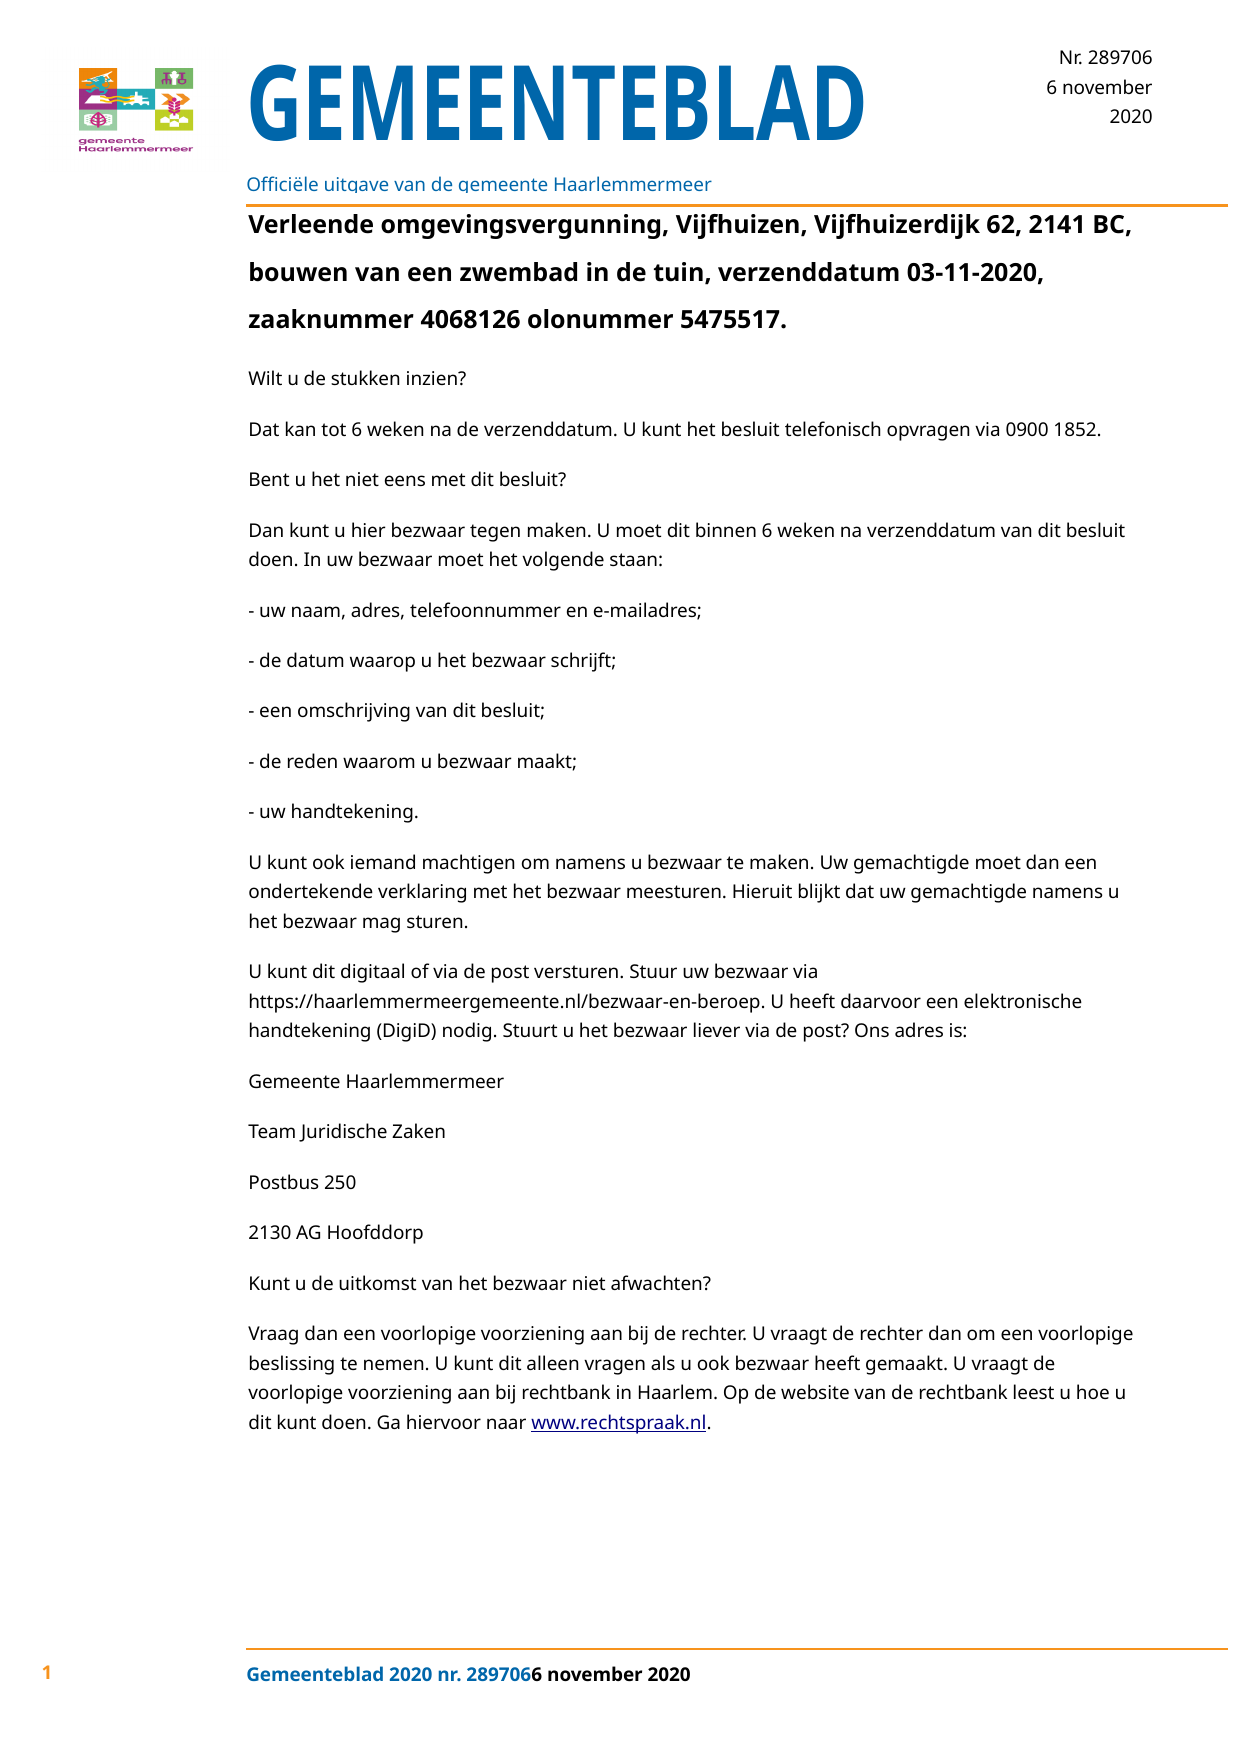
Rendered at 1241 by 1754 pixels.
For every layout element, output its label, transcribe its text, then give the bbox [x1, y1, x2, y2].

text - een omschrijving van dit besluit; [248, 698, 1152, 723]
text U kunt ook iemand machtigen om namens u bezwaar te maken. Uw gemachtigde moet dan een ondertekende verklaring met het bezwaar meesturen. Hieruit blijkt dat uw gemachtigde namens u het bezwaar mag sturen. [248, 849, 1152, 934]
text Kunt u de uitkomst van het bezwaar niet afwachten? [248, 1270, 1152, 1295]
text Postbus 250 [248, 1169, 1152, 1194]
text Vraag dan een voorlopige voorziening aan bij de rechter. U vraagt de rechter dan om een voorlopige beslissing te nemen. U kunt dit alleen vragen als u ook bezwaar heeft gemaakt. U vraagt de voorlopige voorziening aan bij rechtbank in Haarlem. Op de website van de rechtbank leest u hoe u dit kunt doen. Ga hiervoor naar www.rechtspraak.nl. [248, 1320, 1152, 1434]
text - de datum waarop u het bezwaar schrijft; [248, 647, 1152, 673]
text Bent u het niet eens met dit besluit? [248, 466, 1152, 492]
text Team Juridische Zaken [248, 1118, 1152, 1144]
text 2130 AG Hoofddorp [248, 1219, 1152, 1245]
text Dat kan tot 6 weken na de verzenddatum. U kunt het besluit telefonisch opvragen via 0900 1852. [248, 416, 1152, 442]
text Gemeente Haarlemmermeer [248, 1068, 1152, 1094]
text - de reden waarom u bezwaar maakt; [248, 748, 1152, 774]
text Dan kunt u hier bezwaar tegen maken. U moet dit binnen 6 weken na verzenddatum van dit besluit doen. In uw bezwaar moet het volgende staan: [248, 517, 1152, 572]
text U kunt dit digitaal of via de post versturen. Stuur uw bezwaar via https://haarlemmermeergemeente.nl/bezwaar-en-beroep. U heeft daarvoor een elektronische handtekening (DigiD) nodig. Stuurt u het bezwaar liever via de post? Ons adres is: [248, 958, 1152, 1043]
text - uw handtekening. [248, 798, 1152, 824]
picture [41, 47, 231, 172]
text Verleende omgevingsvergunning, Vijfhuizen, Vijfhuizerdijk 62, 2141 BC, bouwen van een zwembad in de tuin, verzenddatum 03-11-2020, zaaknummer 4068126 olonummer 5475517. [248, 207, 1152, 336]
text - uw naam, adres, telefoonnummer en e-mailadres; [248, 597, 1152, 622]
text Wilt u de stukken inzien? [248, 366, 1152, 391]
